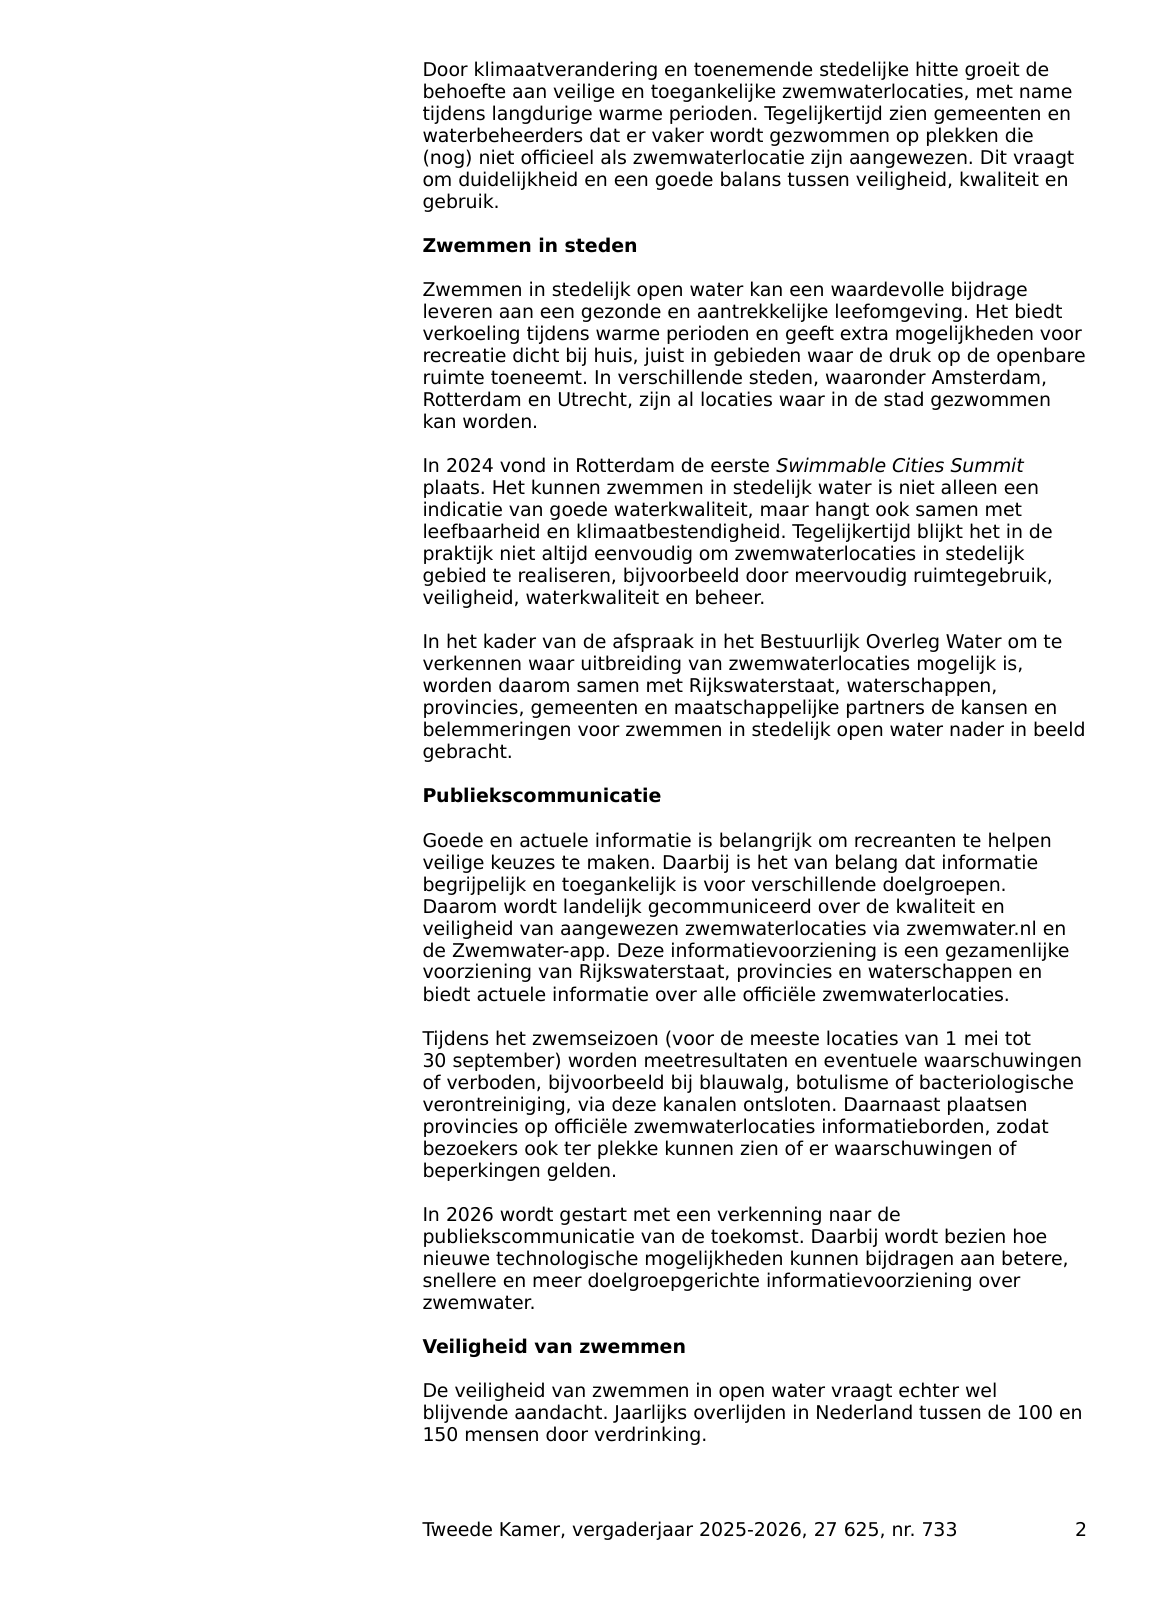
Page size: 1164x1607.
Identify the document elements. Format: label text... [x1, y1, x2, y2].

text Tijdens het zwemseizoen (voor de meeste locaties van 1 mei tot 30 september) worden meetresultaten en eventuele waarschuwingen of verboden, bijvoorbeeld bij blauwalg, botulisme of bacteriologische verontreiniging, via deze kanalen ontsloten. Daarnaast plaatsen provincies op officiële zwemwaterlocaties informatieborden, zodat bezoekers ook ter plekke kunnen zien of er waarschuwingen of beperkingen gelden. [422, 1028, 1087, 1181]
text De veiligheid van zwemmen in open water vraagt echter wel blijvende aandacht. Jaarlijks overlijden in Nederland tussen de 100 en 150 mensen door verdrinking. [422, 1380, 1087, 1446]
text In het kader van de afspraak in het Bestuurlijk Overleg Water om te verkennen waar uitbreiding van zwemwaterlocaties mogelijk is, worden daarom samen met Rijkswaterstaat, waterschappen, provincies, gemeenten en maatschappelijke partners de kansen en belemmeringen voor zwemmen in stedelijk open water nader in beeld gebracht. [422, 631, 1087, 763]
text In 2026 wordt gestart met een verkenning naar de publiekscommunicatie van de toekomst. Daarbij wordt bezien hoe nieuwe technologische mogelijkheden kunnen bijdragen aan betere, snellere en meer doelgroepgerichte informatievoorziening over zwemwater. [422, 1204, 1087, 1313]
text Door klimaatverandering en toenemende stedelijke hitte groeit de behoefte aan veilige en toegankelijke zwemwaterlocaties, met name tijdens langdurige warme perioden. Tegelijkertijd zien gemeenten en waterbeheerders dat er vaker wordt gezwommen op plekken die (nog) niet officieel als zwemwaterlocatie zijn aangewezen. Dit vraagt om duidelijkheid en een goede balans tussen veiligheid, kwaliteit en gebruik. [422, 59, 1087, 213]
text In 2024 vond in Rotterdam de eerste Swimmable Cities Summit plaats. Het kunnen zwemmen in stedelijk water is niet alleen een indicatie van goede waterkwaliteit, maar hangt ook samen met leefbaarheid en klimaatbestendigheid. Tegelijkertijd blijkt het in de praktijk niet altijd eenvoudig om zwemwaterlocaties in stedelijk gebied te realiseren, bijvoorbeeld door meervoudig ruimtegebruik, veiligheid, waterkwaliteit en beheer. [422, 455, 1087, 609]
text Goede en actuele informatie is belangrijk om recreanten te helpen veilige keuzes te maken. Daarbij is het van belang dat informatie begrijpelijk en toegankelijk is voor verschillende doelgroepen. Daarom wordt landelijk gecommuniceerd over de kwaliteit en veiligheid van aangewezen zwemwaterlocaties via zwemwater.nl en de Zwemwater-app. Deze informatievoorziening is een gezamenlijke voorziening van Rijkswaterstaat, provincies en waterschappen en biedt actuele informatie over alle officiële zwemwaterlocaties. [422, 829, 1087, 1005]
text Zwemmen in stedelijk open water kan een waardevolle bijdrage leveren aan een gezonde en aantrekkelijke leefomgeving. Het biedt verkoeling tijdens warme perioden en geeft extra mogelijkheden voor recreatie dicht bij huis, juist in gebieden waar de druk op de openbare ruimte toeneemt. In verschillende steden, waaronder Amsterdam, Rotterdam en Utrecht, zijn al locaties waar in de stad gezwommen kan worden. [422, 279, 1087, 433]
subtitle Veiligheid van zwemmen [422, 1336, 1087, 1358]
subtitle Zwemmen in steden [422, 235, 1087, 257]
subtitle Publiekscommunicatie [422, 785, 1087, 807]
